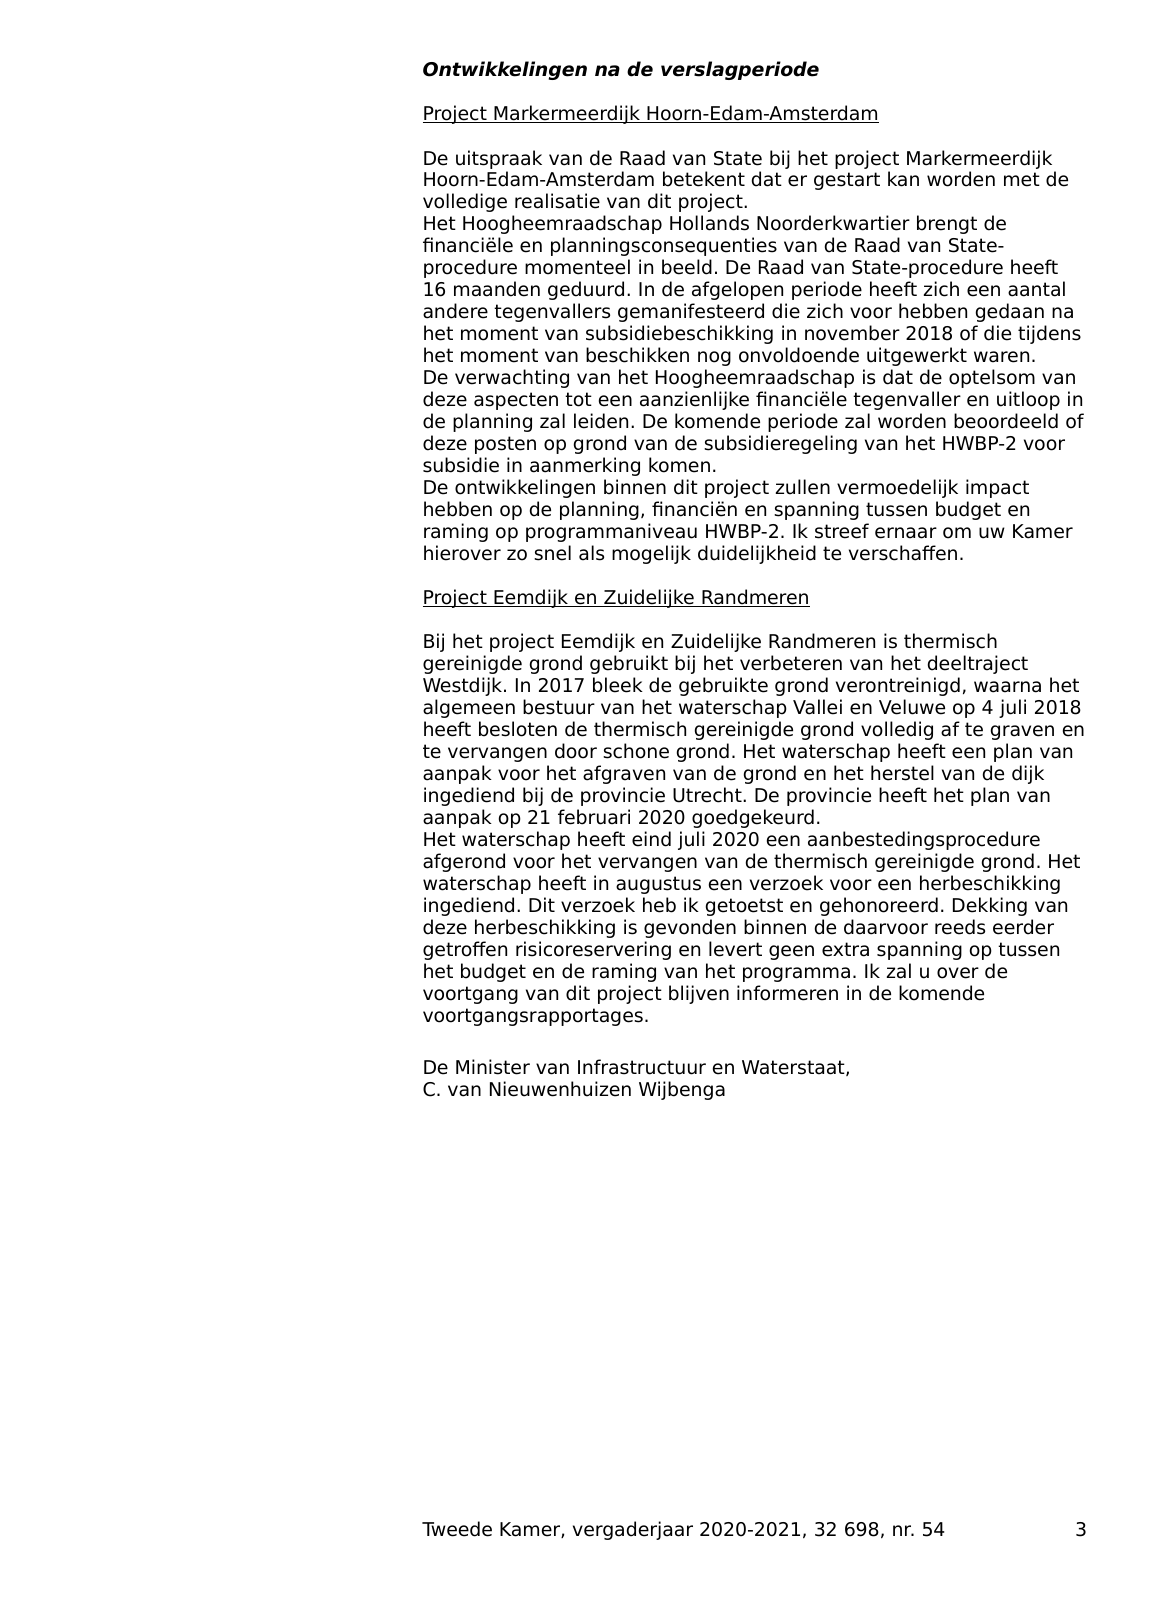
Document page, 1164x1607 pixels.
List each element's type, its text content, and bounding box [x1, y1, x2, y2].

text De Minister van Infrastructuur en Waterstaat, C. van Nieuwenhuizen Wijbenga [422, 1057, 1087, 1101]
text Het waterschap heeft eind juli 2020 een aanbestedingsprocedure afgerond voor het vervangen van de thermisch gereinigde grond. Het waterschap heeft in augustus een verzoek voor een herbeschikking ingediend. Dit verzoek heb ik getoetst en gehonoreerd. Dekking van deze herbeschikking is gevonden binnen de daarvoor reeds eerder getroffen risicoreservering en levert geen extra spanning op tussen het budget en de raming van het programma. Ik zal u over de voortgang van dit project blijven informeren in de komende voortgangsrapportages. [422, 829, 1087, 1027]
text De uitspraak van de Raad van State bij het project Markermeerdijk Hoorn-Edam-Amsterdam betekent dat er gestart kan worden met de volledige realisatie van dit project. [422, 147, 1087, 213]
text De ontwikkelingen binnen dit project zullen vermoedelijk impact hebben op de planning, financiën en spanning tussen budget en raming op programmaniveau HWBP-2. Ik streef ernaar om uw Kamer hierover zo snel als mogelijk duidelijkheid te verschaffen. [422, 477, 1087, 565]
subtitle Ontwikkelingen na de verslagperiode [422, 59, 1087, 81]
subtitle Project Markermeerdijk Hoorn-Edam-Amsterdam [422, 103, 1087, 125]
subtitle Project Eemdijk en Zuidelijke Randmeren [422, 587, 1087, 609]
text Het Hoogheemraadschap Hollands Noorderkwartier brengt de financiële en planningsconsequenties van de Raad van State-procedure momenteel in beeld. De Raad van State-procedure heeft 16 maanden geduurd. In de afgelopen periode heeft zich een aantal andere tegenvallers gemanifesteerd die zich voor hebben gedaan na het moment van subsidiebeschikking in november 2018 of die tijdens het moment van beschikken nog onvoldoende uitgewerkt waren. [422, 213, 1087, 367]
text Bij het project Eemdijk en Zuidelijke Randmeren is thermisch gereinigde grond gebruikt bij het verbeteren van het deeltraject Westdijk. In 2017 bleek de gebruikte grond verontreinigd, waarna het algemeen bestuur van het waterschap Vallei en Veluwe op 4 juli 2018 heeft besloten de thermisch gereinigde grond volledig af te graven en te vervangen door schone grond. Het waterschap heeft een plan van aanpak voor het afgraven van de grond en het herstel van de dijk ingediend bij de provincie Utrecht. De provincie heeft het plan van aanpak op 21 februari 2020 goedgekeurd. [422, 631, 1087, 829]
text De verwachting van het Hoogheemraadschap is dat de optelsom van deze aspecten tot een aanzienlijke financiële tegenvaller en uitloop in de planning zal leiden. De komende periode zal worden beoordeeld of deze posten op grond van de subsidieregeling van het HWBP-2 voor subsidie in aanmerking komen. [422, 367, 1087, 477]
